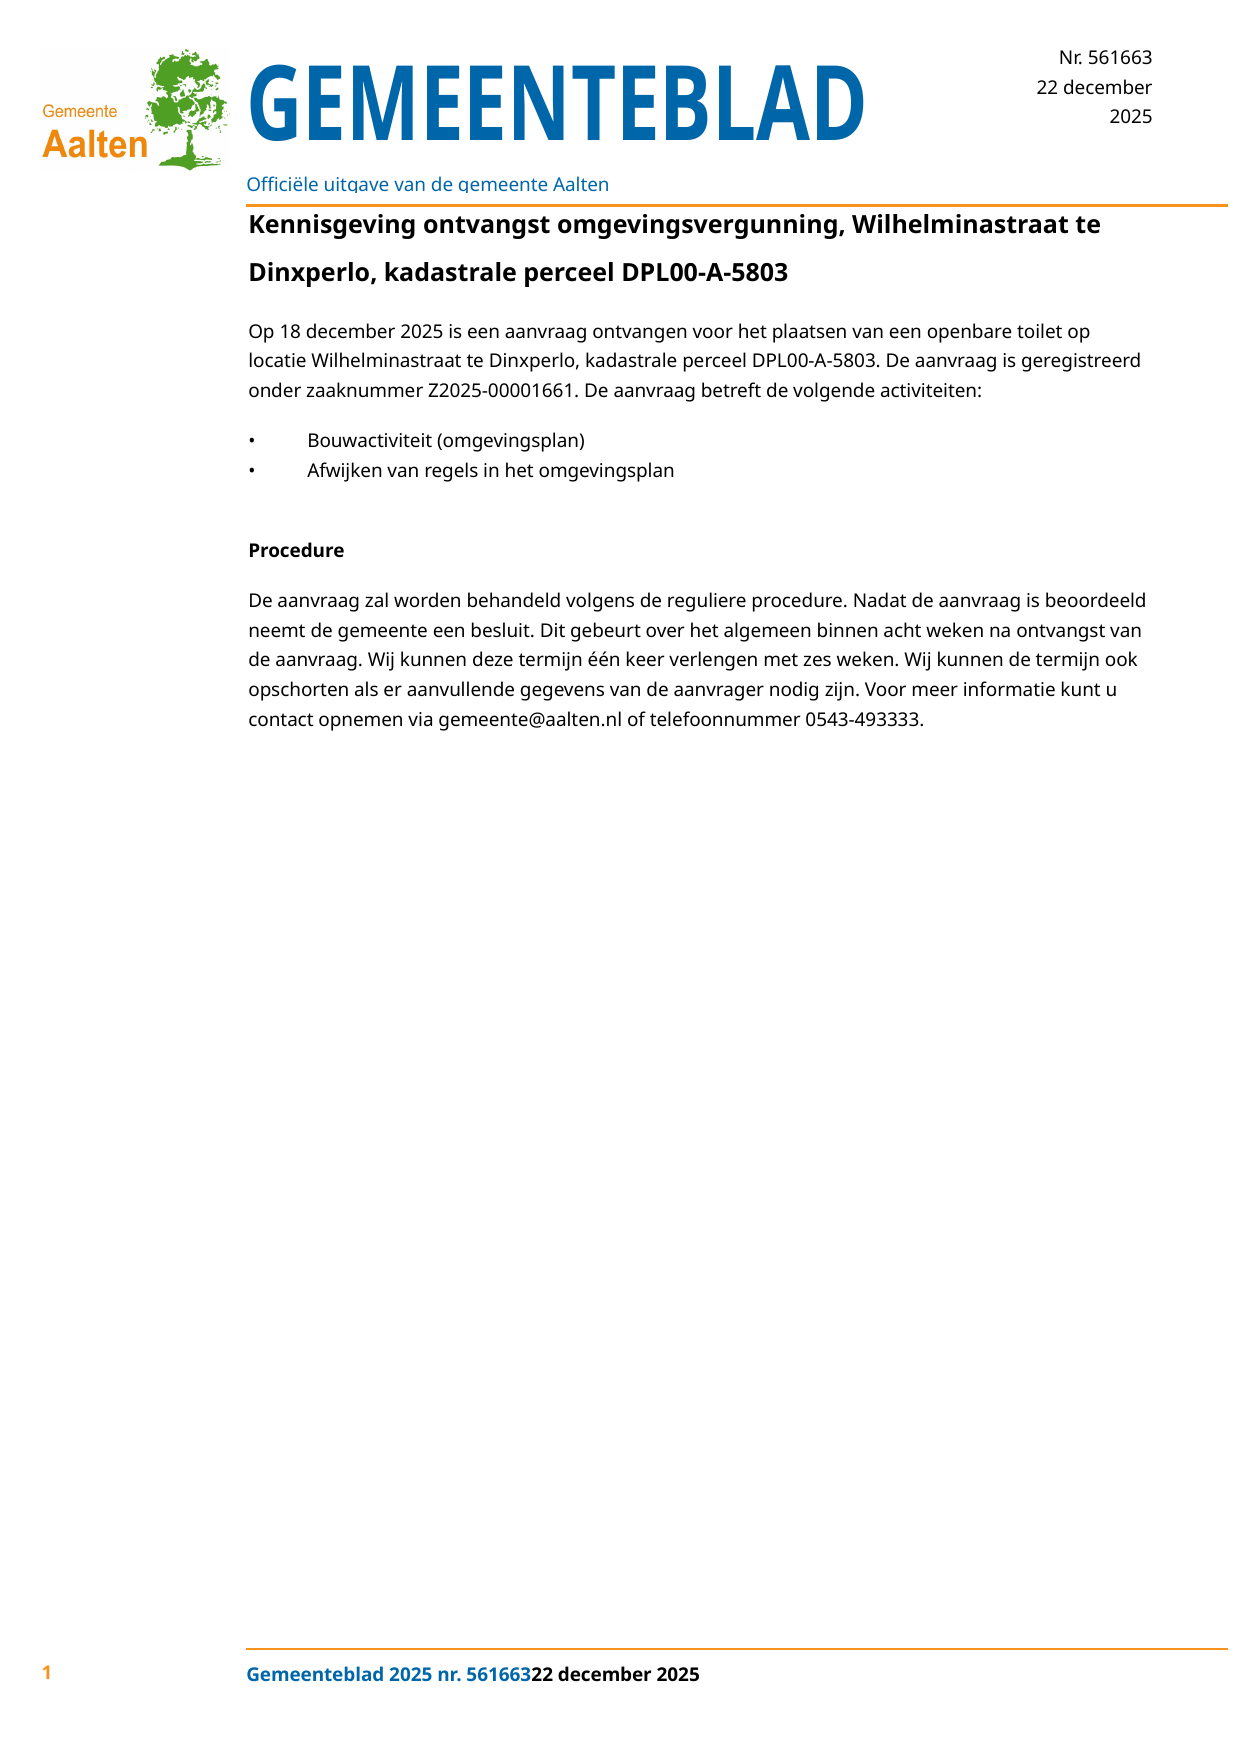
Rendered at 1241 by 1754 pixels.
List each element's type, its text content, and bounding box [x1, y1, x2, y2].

list Bouwactiviteit (omgevingsplan) [248, 427, 1152, 453]
picture [41, 47, 231, 172]
text Op 18 december 2025 is een aanvraag ontvangen voor het plaatsen van een openbare toilet op locatie Wilhelminastraat te Dinxperlo, kadastrale perceel DPL00-A-5803. De aanvraag is geregistreerd onder zaaknummer Z2025-00001661. De aanvraag betreft de volgende activiteiten: [248, 318, 1152, 403]
text Kennisgeving ontvangst omgevingsvergunning, Wilhelminastraat te Dinxperlo, kadastrale perceel DPL00-A-5803 [248, 207, 1152, 288]
text Procedure [248, 537, 1152, 563]
list Afwijken van regels in het omgevingsplan [248, 457, 1152, 483]
text De aanvraag zal worden behandeld volgens de reguliere procedure. Nadat de aanvraag is beoordeeld neemt de gemeente een besluit. Dit gebeurt over het algemeen binnen acht weken na ontvangst van de aanvraag. Wij kunnen deze termijn één keer verlengen met zes weken. Wij kunnen de termijn ook opschorten als er aanvullende gegevens van de aanvrager nodig zijn. Voor meer informatie kunt u contact opnemen via gemeente@aalten.nl of telefoonnummer 0543-493333. [248, 587, 1152, 732]
